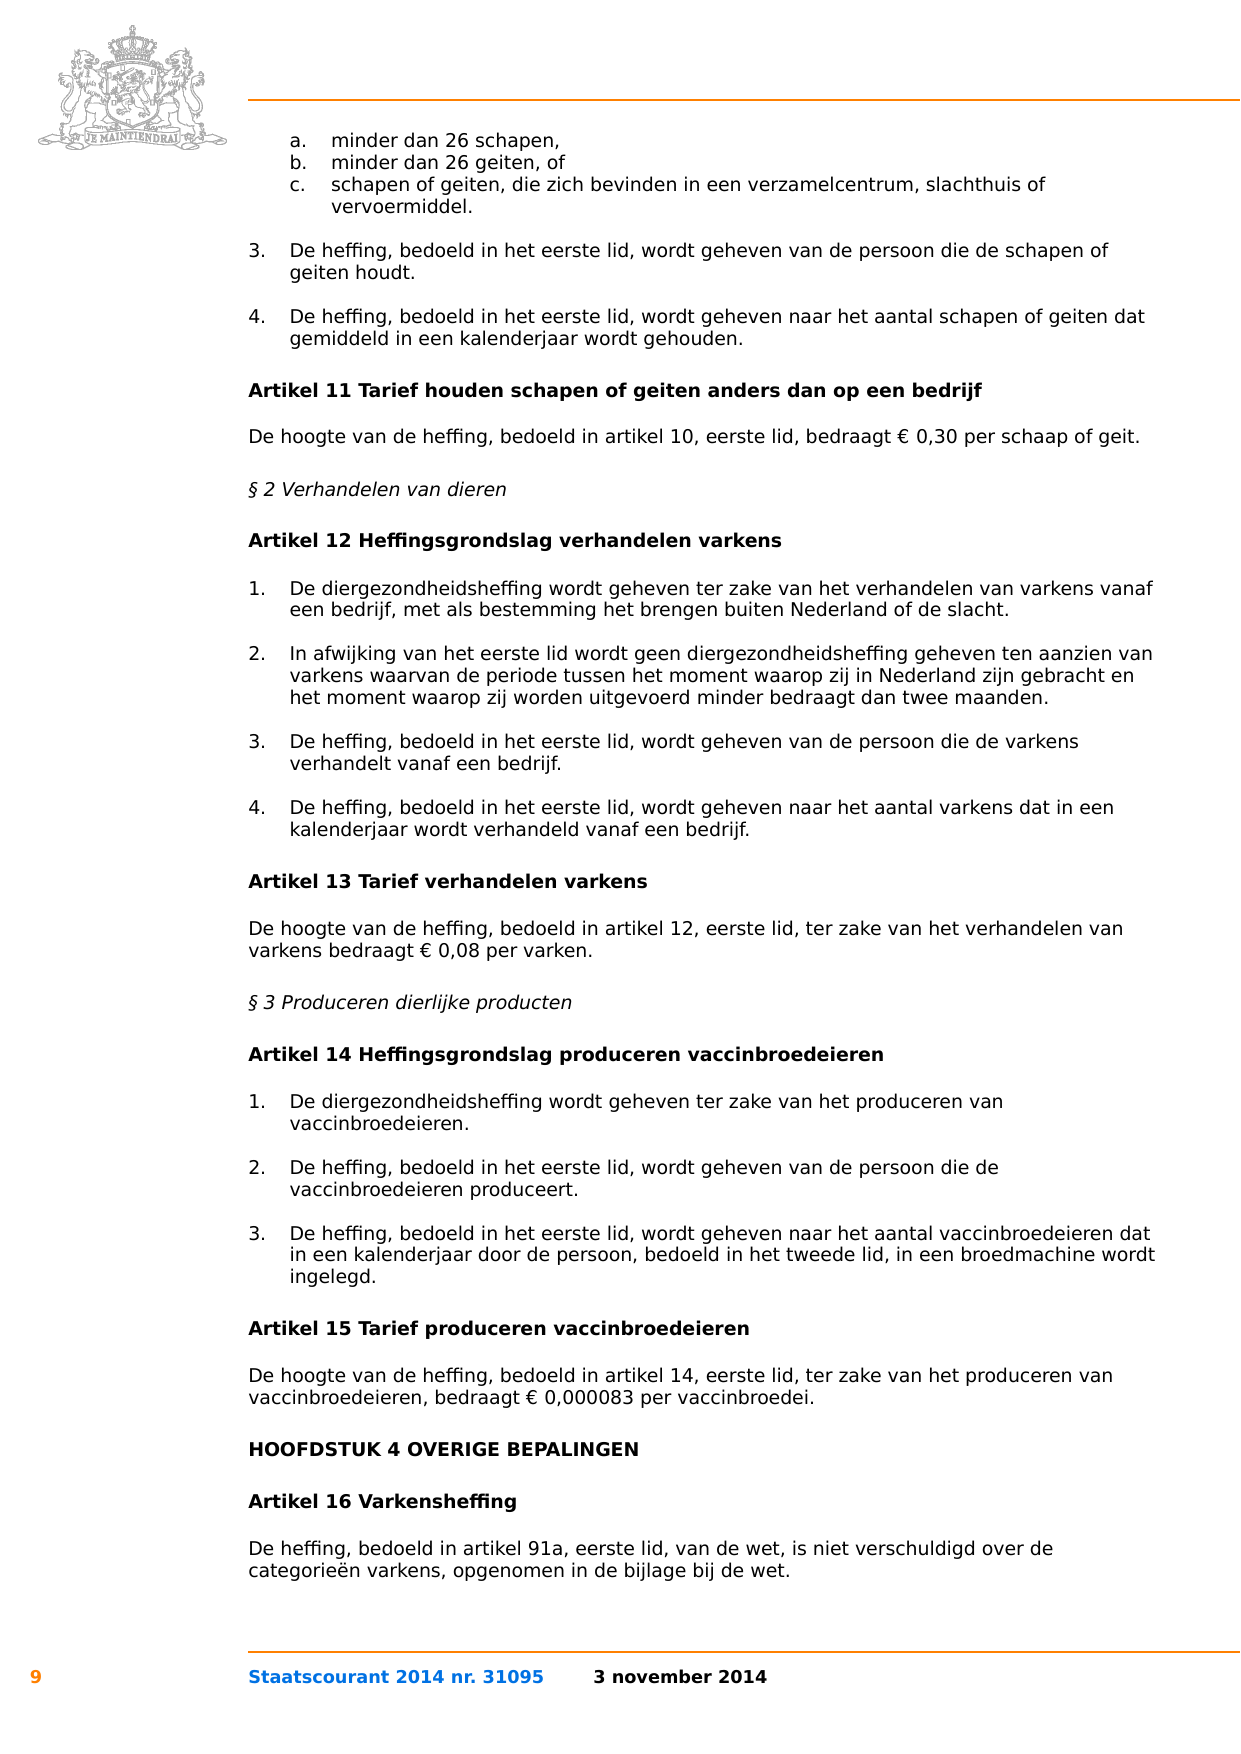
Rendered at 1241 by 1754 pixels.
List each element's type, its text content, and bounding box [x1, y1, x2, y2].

text b. minder dan 26 geiten, of [289, 152, 1163, 174]
subtitle Artikel 15 Tarief produceren vaccinbroedeieren [248, 1318, 1163, 1340]
text 3. De heffing, bedoeld in het eerste lid, wordt geheven naar het aantal vaccinbroedeieren dat in een kalenderjaar door de persoon, bedoeld in het tweede lid, in een broedmachine wordt ingelegd. [248, 1222, 1163, 1288]
subtitle Artikel 12 Heffingsgrondslag verhandelen varkens [248, 530, 1163, 552]
picture [38, 25, 227, 150]
text De hoogte van de heffing, bedoeld in artikel 12, eerste lid, ter zake van het verhandelen van varkens bedraagt € 0,08 per varken. [248, 918, 1163, 962]
text c. schapen of geiten, die zich bevinden in een verzamelcentrum, slachthuis of vervoermiddel. [289, 174, 1163, 218]
subtitle Artikel 14 Heffingsgrondslag produceren vaccinbroedeieren [248, 1044, 1163, 1066]
subtitle Artikel 11 Tarief houden schapen of geiten anders dan op een bedrijf [248, 379, 1163, 401]
subtitle HOOFDSTUK 4 OVERIGE BEPALINGEN [248, 1439, 1163, 1461]
text 1. De diergezondheidsheffing wordt geheven ter zake van het verhandelen van varkens vanaf een bedrijf, met als bestemming het brengen buiten Nederland of de slacht. [248, 577, 1163, 621]
text 2. In afwijking van het eerste lid wordt geen diergezondheidsheffing geheven ten aanzien van varkens waarvan de periode tussen het moment waarop zij in Nederland zijn gebracht en het moment waarop zij worden uitgevoerd minder bedraagt dan twee maanden. [248, 643, 1163, 709]
subtitle Artikel 16 Varkensheffing [248, 1491, 1163, 1513]
text 3. De heffing, bedoeld in het eerste lid, wordt geheven van de persoon die de schapen of geiten houdt. [248, 240, 1163, 284]
text 4. De heffing, bedoeld in het eerste lid, wordt geheven naar het aantal varkens dat in een kalenderjaar wordt verhandeld vanaf een bedrijf. [248, 797, 1163, 841]
text a. minder dan 26 schapen, [289, 130, 1163, 152]
text De heffing, bedoeld in artikel 91a, eerste lid, van de wet, is niet verschuldigd over de categorieën varkens, opgenomen in de bijlage bij de wet. [248, 1538, 1163, 1582]
text 4. De heffing, bedoeld in het eerste lid, wordt geheven naar het aantal schapen of geiten dat gemiddeld in een kalenderjaar wordt gehouden. [248, 306, 1163, 349]
text 3. De heffing, bedoeld in het eerste lid, wordt geheven van de persoon die de varkens verhandelt vanaf een bedrijf. [248, 731, 1163, 775]
text De hoogte van de heffing, bedoeld in artikel 14, eerste lid, ter zake van het produceren van vaccinbroedeieren, bedraagt € 0,000083 per vaccinbroedei. [248, 1365, 1163, 1409]
text 1. De diergezondheidsheffing wordt geheven ter zake van het produceren van vaccinbroedeieren. [248, 1091, 1163, 1135]
subtitle § 3 Produceren dierlijke producten [248, 992, 1163, 1014]
subtitle § 2 Verhandelen van dieren [248, 478, 1163, 500]
text 2. De heffing, bedoeld in het eerste lid, wordt geheven van de persoon die de vaccinbroedeieren produceert. [248, 1157, 1163, 1201]
subtitle Artikel 13 Tarief verhandelen varkens [248, 871, 1163, 893]
text De hoogte van de heffing, bedoeld in artikel 10, eerste lid, bedraagt € 0,30 per schaap of geit. [248, 426, 1163, 448]
